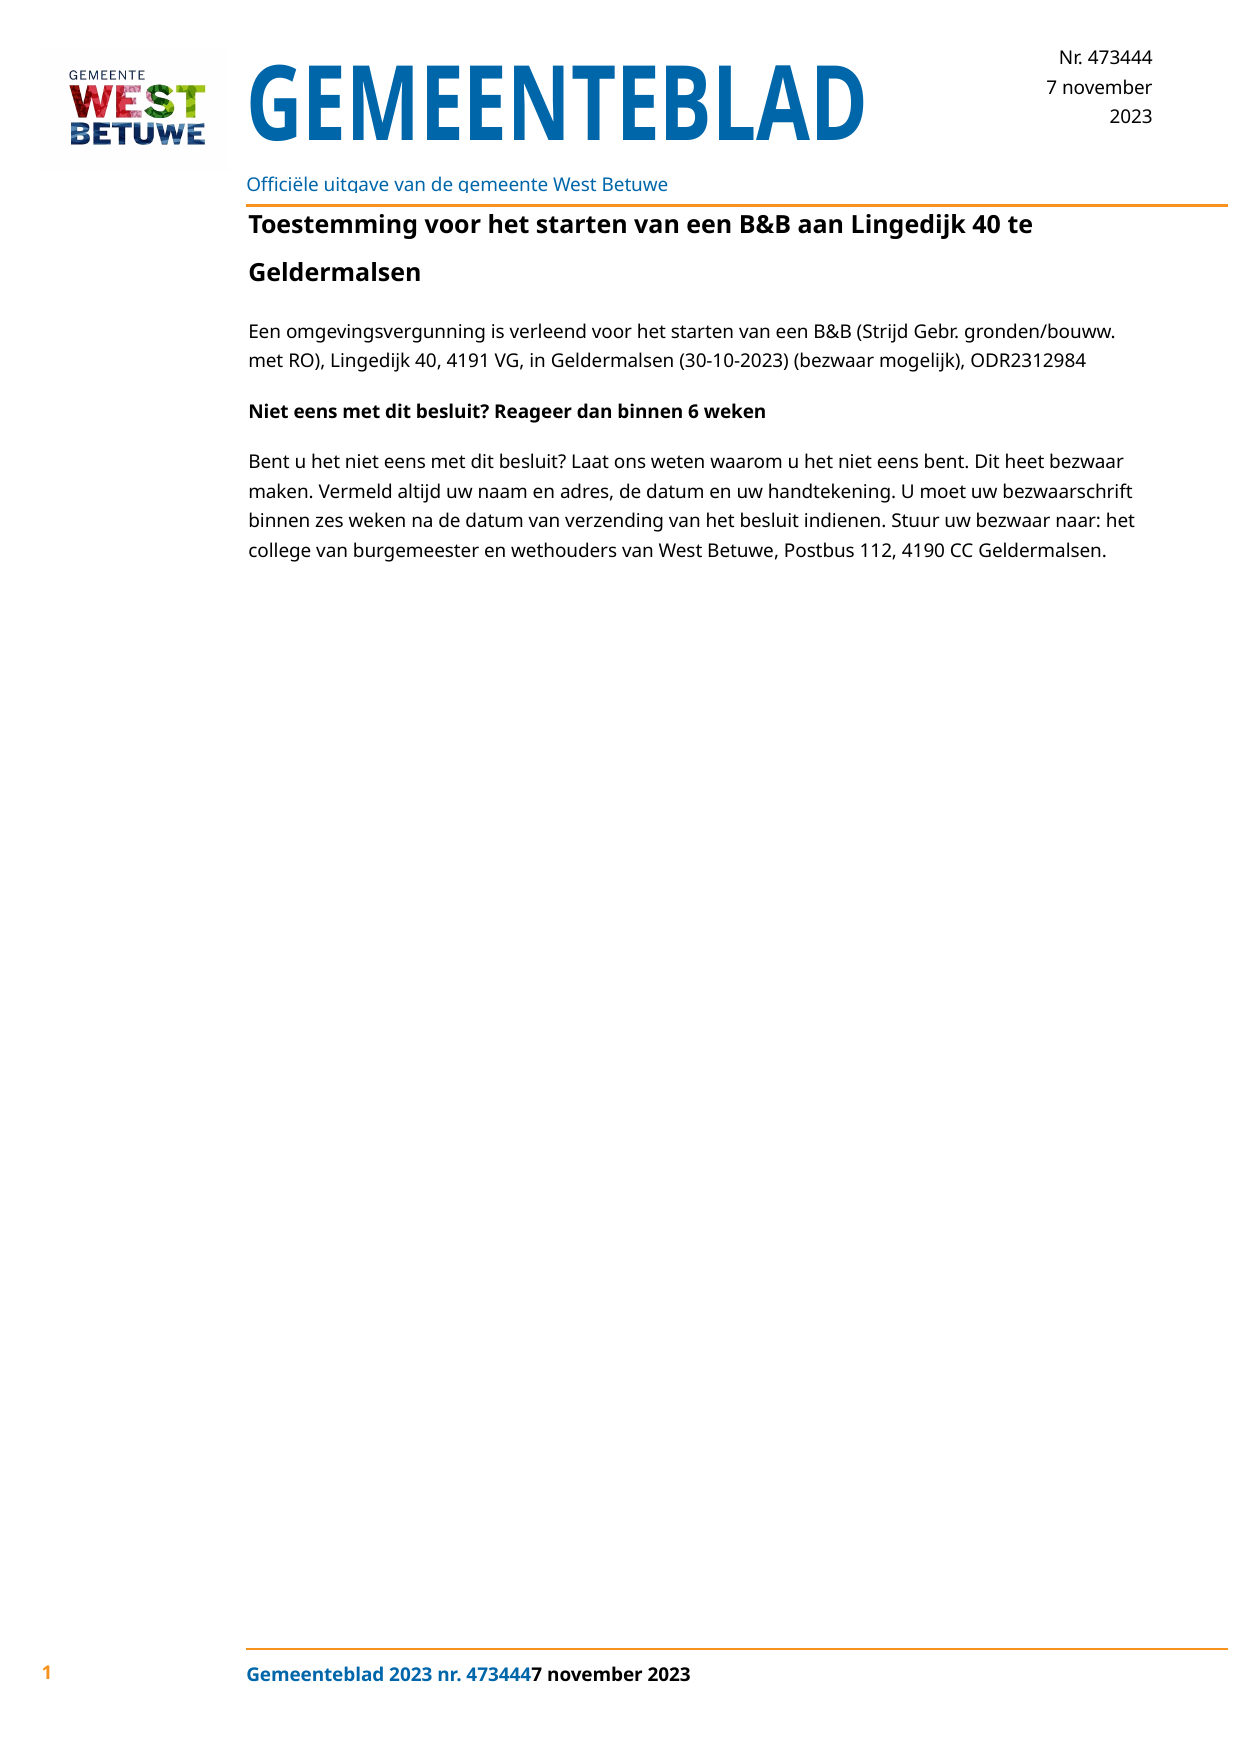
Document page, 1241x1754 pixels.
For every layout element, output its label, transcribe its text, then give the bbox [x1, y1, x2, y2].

text Een omgevingsvergunning is verleend voor het starten van een B&B (Strijd Gebr. gronden/bouww. met RO), Lingedijk 40, 4191 VG, in Geldermalsen (30-10-2023) (bezwaar mogelijk), ODR2312984 [248, 318, 1152, 373]
picture [41, 47, 231, 172]
text Bent u het niet eens met dit besluit? Laat ons weten waarom u het niet eens bent. Dit heet bezwaar maken. Vermeld altijd uw naam en adres, de datum en uw handtekening. U moet uw bezwaarschrift binnen zes weken na de datum van verzending van het besluit indienen. Stuur uw bezwaar naar: het college van burgemeester en wethouders van West Betuwe, Postbus 112, 4190 CC Geldermalsen. [248, 448, 1152, 563]
text Toestemming voor het starten van een B&B aan Lingedijk 40 te Geldermalsen [248, 207, 1152, 288]
text Niet eens met dit besluit? Reageer dan binnen 6 weken [248, 398, 1152, 424]
